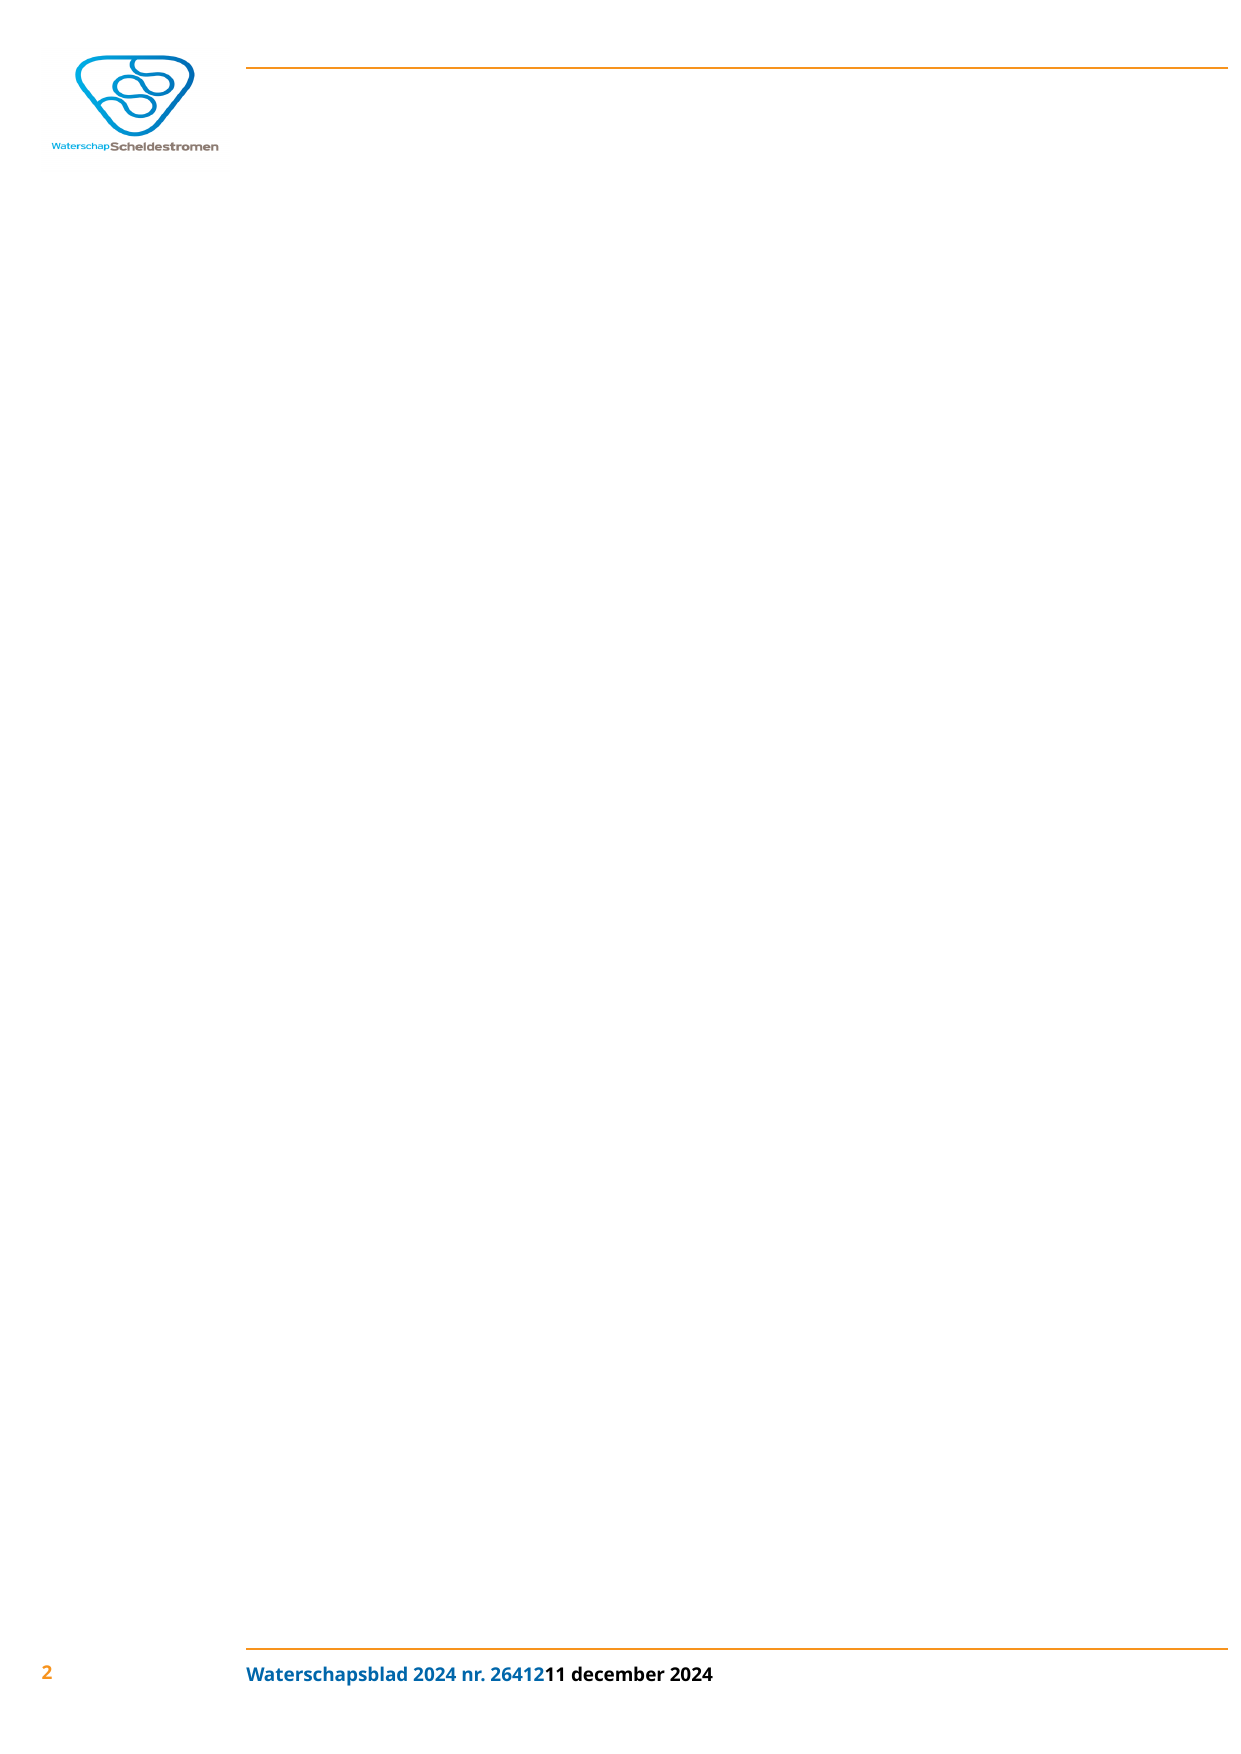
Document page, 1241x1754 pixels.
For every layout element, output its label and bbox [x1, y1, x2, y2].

picture [41, 47, 231, 172]
